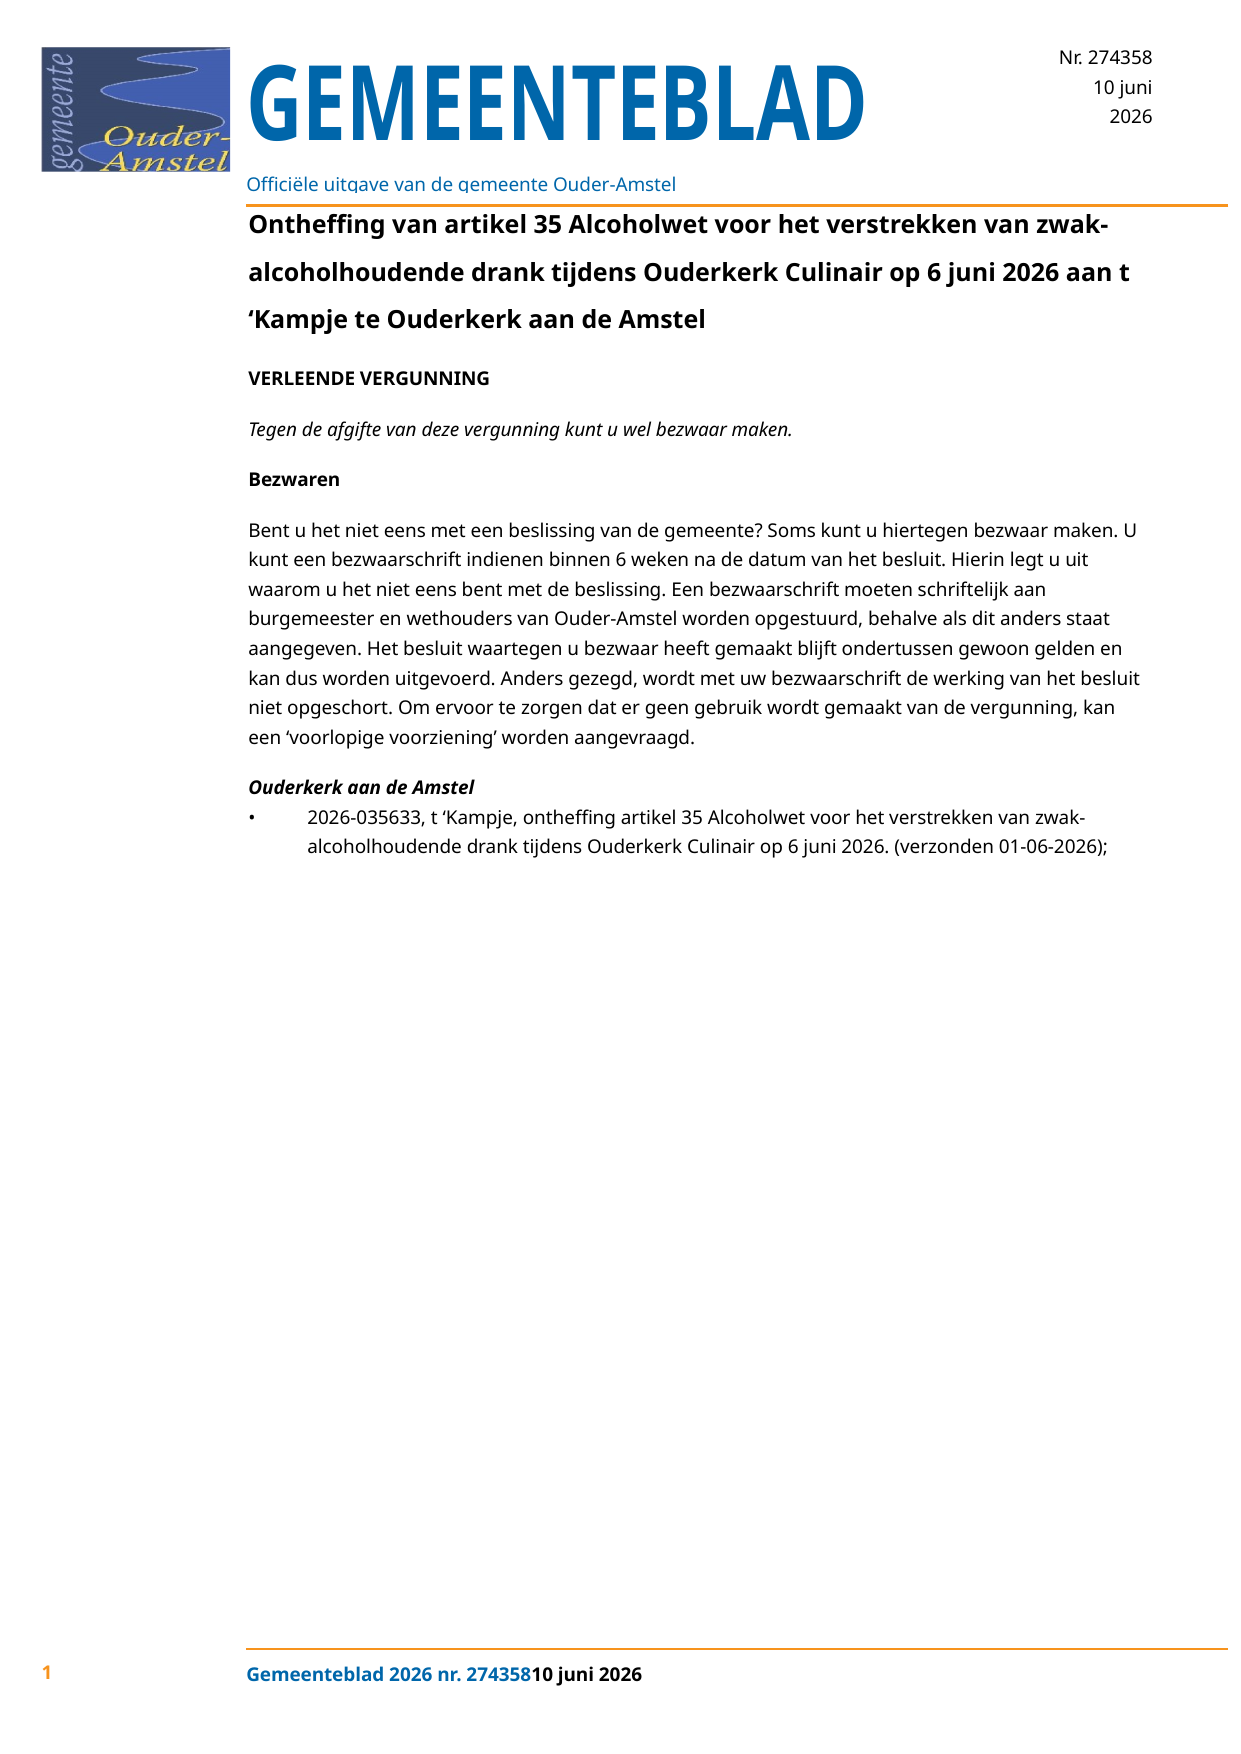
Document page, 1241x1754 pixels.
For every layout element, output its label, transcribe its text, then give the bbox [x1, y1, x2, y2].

text Bezwaren [248, 466, 1152, 492]
text Tegen de afgifte van deze vergunning kunt u wel bezwaar maken. [248, 416, 1152, 442]
list 2026-035633, t ‘Kampje, ontheffing artikel 35 Alcoholwet voor het verstrekken van zwak-alcoholhoudende drank tijdens Ouderkerk Culinair op 6 juni 2026. (verzonden 01-06-2026); [248, 804, 1152, 859]
text Ontheffing van artikel 35 Alcoholwet voor het verstrekken van zwak-alcoholhoudende drank tijdens Ouderkerk Culinair op 6 juni 2026 aan t ‘Kampje te Ouderkerk aan de Amstel [248, 207, 1152, 336]
text Ouderkerk aan de Amstel [248, 774, 1152, 800]
picture [41, 47, 231, 172]
text Bent u het niet eens met een beslissing van de gemeente? Soms kunt u hiertegen bezwaar maken. U kunt een bezwaarschrift indienen binnen 6 weken na de datum van het besluit. Hierin legt u uit waarom u het niet eens bent met de beslissing. Een bezwaarschrift moeten schriftelijk aan burgemeester en wethouders van Ouder-Amstel worden opgestuurd, behalve als dit anders staat aangegeven. Het besluit waartegen u bezwaar heeft gemaakt blijft ondertussen gewoon gelden en kan dus worden uitgevoerd. Anders gezegd, wordt met uw bezwaarschrift de werking van het besluit niet opgeschort. Om ervoor te zorgen dat er geen gebruik wordt gemaakt van de vergunning, kan een ‘voorlopige voorziening’ worden aangevraagd. [248, 517, 1152, 749]
text VERLEENDE VERGUNNING [248, 366, 1152, 391]
